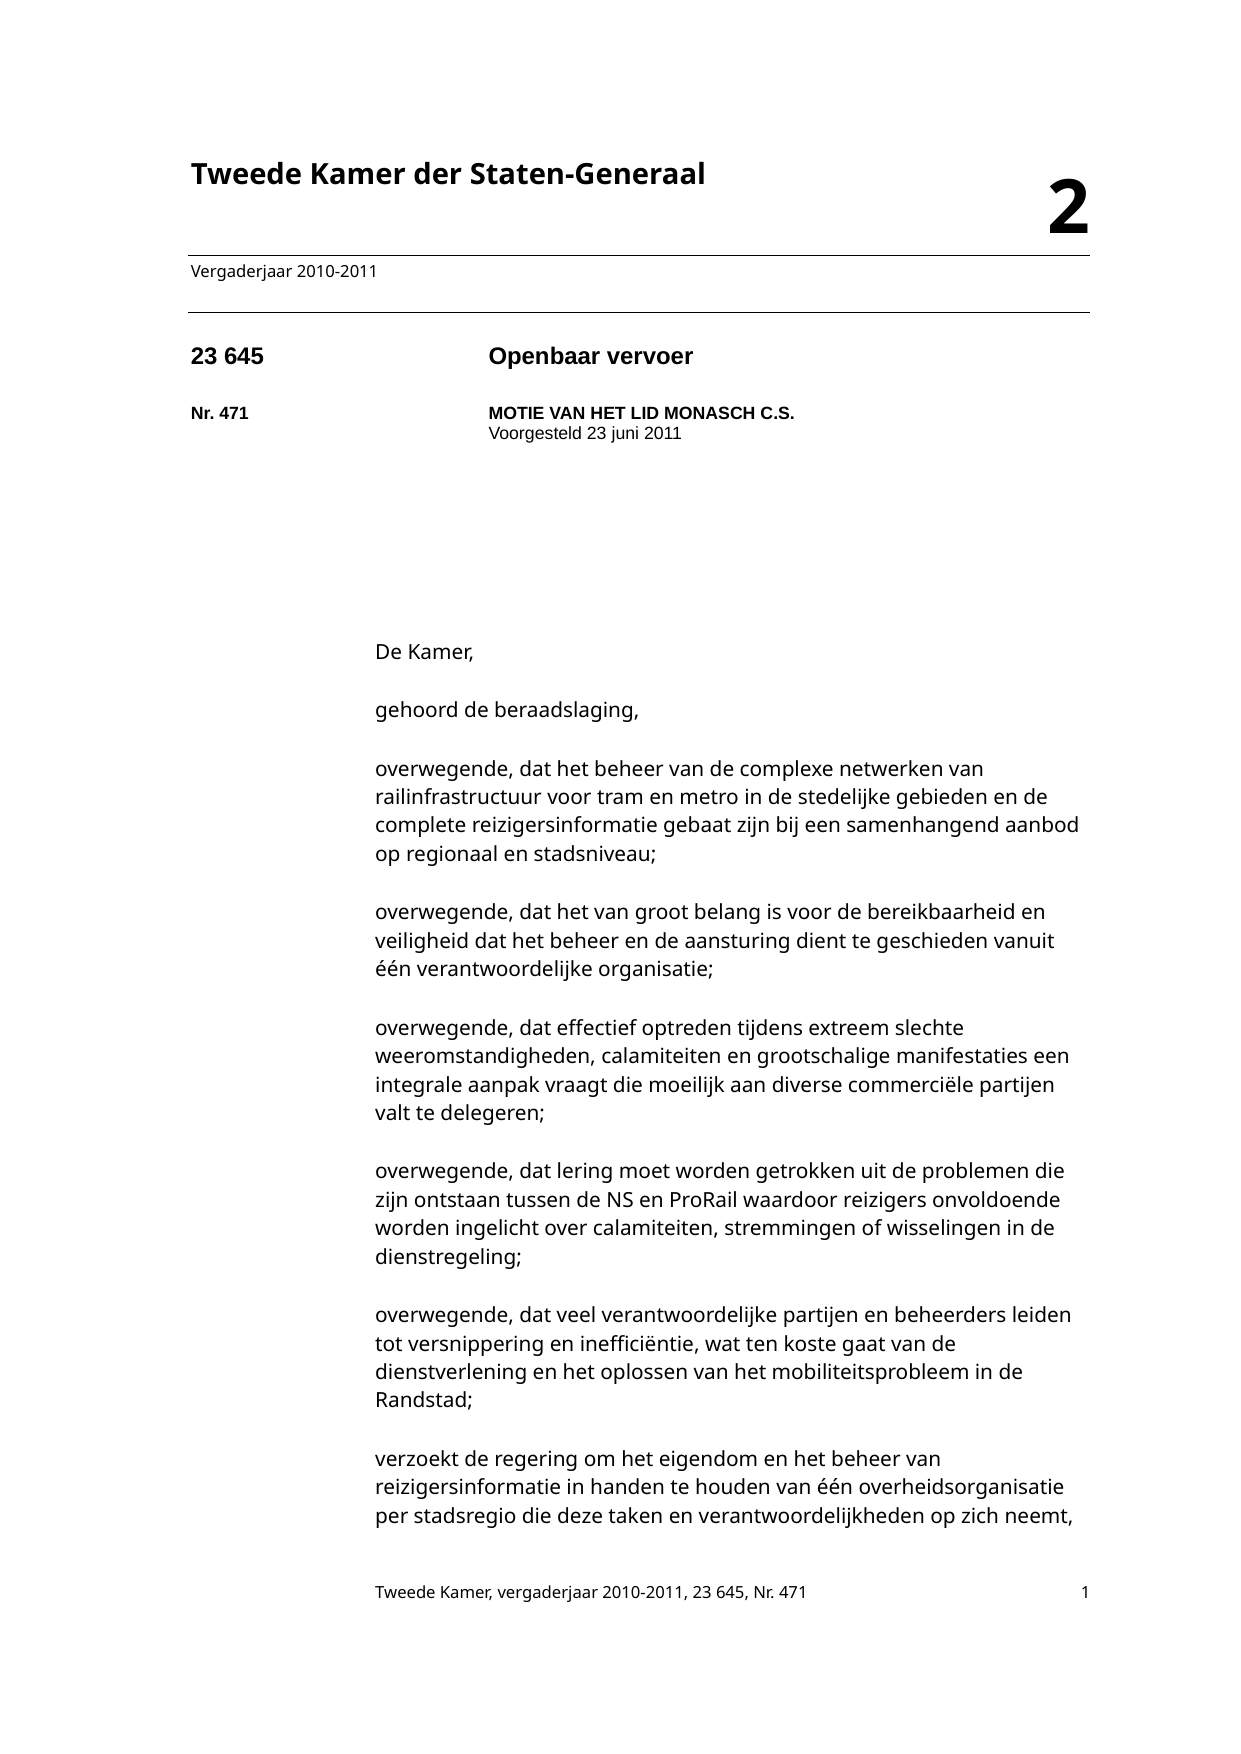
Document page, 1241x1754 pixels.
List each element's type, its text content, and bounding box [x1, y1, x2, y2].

text verzoekt de regering om het eigendom en het beheer van reizigersinformatie in handen te houden van één overheidsorganisatie per stadsregio die deze taken en verantwoordelijkheden op zich neemt, [375, 1444, 1090, 1529]
text overwegende, dat veel verantwoordelijke partijen en beheerders leiden tot versnippering en inefficiëntie, wat ten koste gaat van de dienstverlening en het oplossen van het mobiliteitsprobleem in de Randstad; [375, 1300, 1090, 1414]
table_cell 23 645 [188, 339, 485, 399]
text overwegende, dat het van groot belang is voor de bereikbaarheid en veiligheid dat het beheer en de aansturing dient te geschieden vanuit één verantwoordelijke organisatie; [375, 897, 1090, 983]
table_cell [188, 313, 485, 339]
text overwegende, dat lering moet worden getrokken uit de problemen die zijn ontstaan tussen de NS en ProRail waardoor reizigers onvoldoende worden ingelicht over calamiteiten, stremmingen of wisselingen in de dienstregeling; [375, 1157, 1090, 1270]
table_cell [485, 313, 1090, 339]
table_cell Nr. 471 [188, 399, 485, 518]
table_header Tweede Kamer der Staten-Generaal [188, 150, 909, 255]
table_cell Openbaar vervoer [485, 339, 1090, 399]
text De Kamer, [375, 637, 1090, 665]
text overwegende, dat het beheer van de complexe netwerken van railinfrastructuur voor tram en metro in de stedelijke gebieden en de complete reizigersinformatie gebaat zijn bij een samenhangend aanbod op regionaal en stadsniveau; [375, 754, 1090, 867]
text gehoord de beraadslaging, [375, 695, 1090, 724]
text overwegende, dat effectief optreden tijdens extreem slechte weeromstandigheden, calamiteiten en grootschalige manifestaties een integrale aanpak vraagt die moeilijk aan diverse commerciële partijen valt te delegeren; [375, 1013, 1090, 1127]
table_cell [485, 256, 1090, 312]
table_cell MOTIE VAN HET LID MONASCH C.S. Voorgesteld 23 juni 2011 [485, 399, 1090, 518]
table_cell Vergaderjaar 2010-2011 [188, 256, 485, 312]
table_header 2 [910, 150, 1090, 255]
